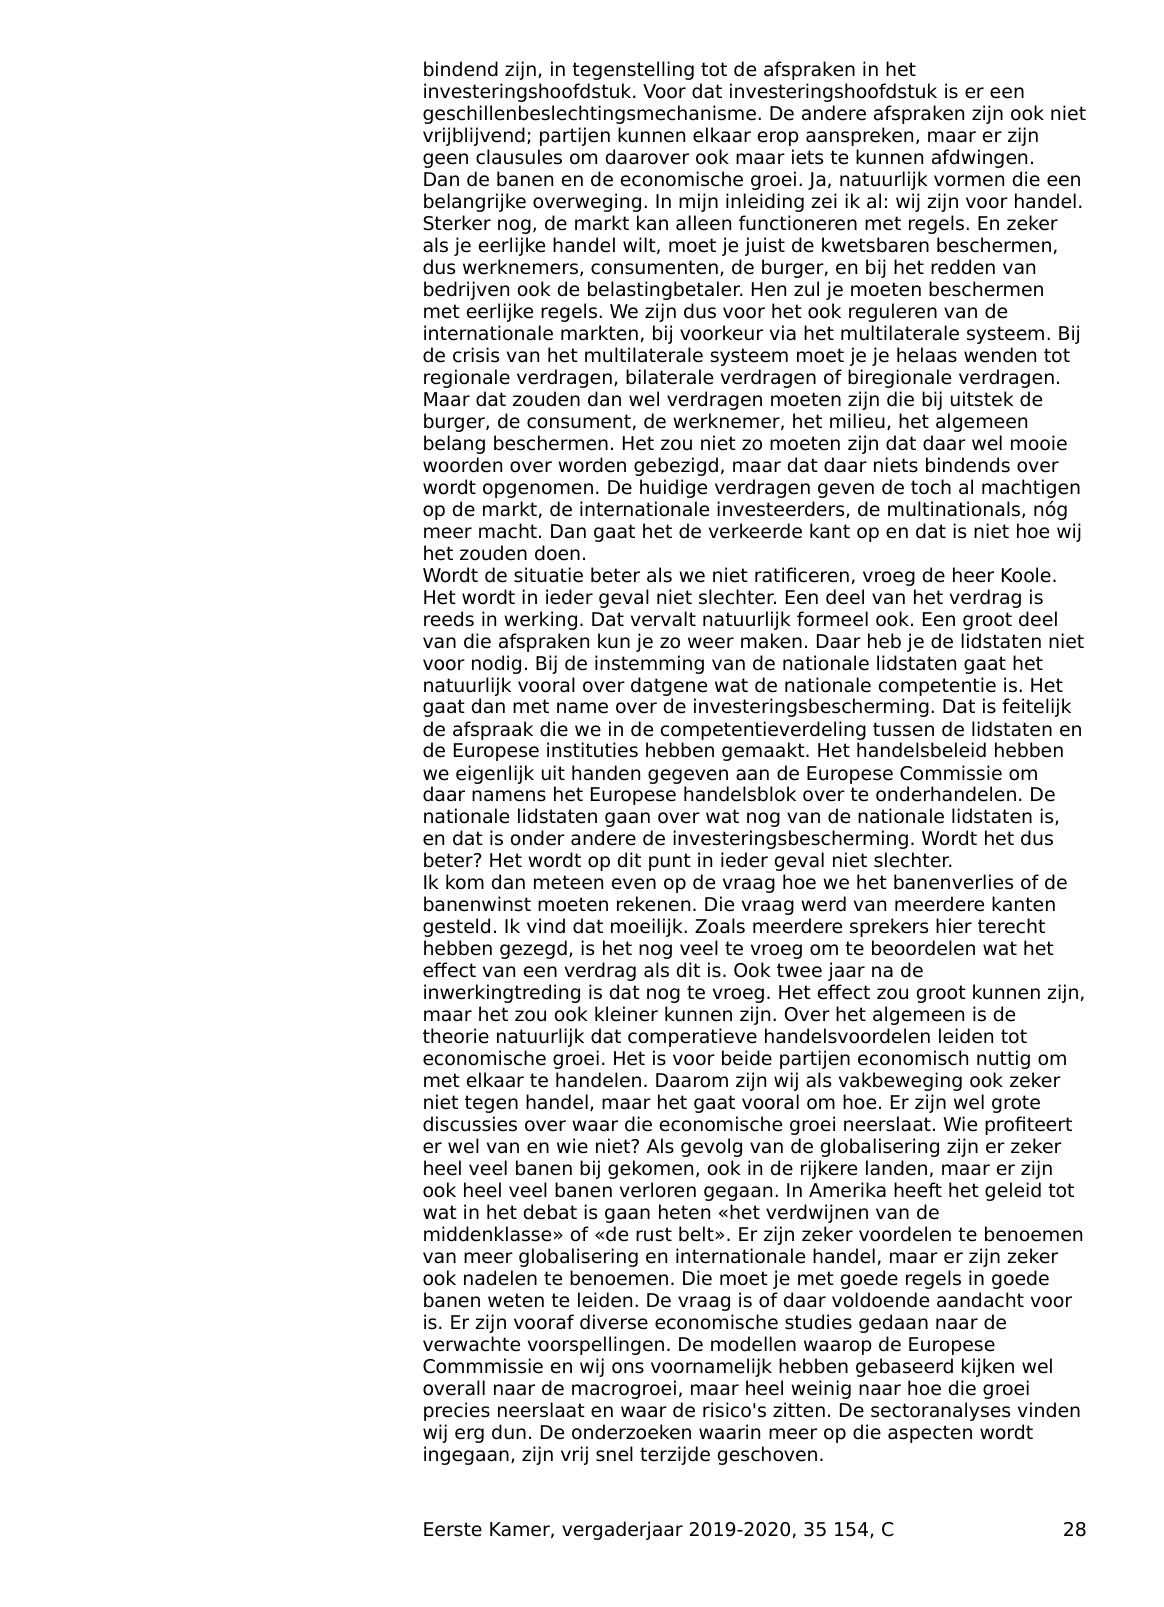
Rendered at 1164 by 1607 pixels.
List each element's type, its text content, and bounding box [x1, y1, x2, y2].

text Wordt de situatie beter als we niet ratificeren, vroeg de heer Koole. Het wordt in ieder geval niet slechter. Een deel van het verdrag is reeds in werking. Dat vervalt natuurlijk formeel ook. Een groot deel van die afspraken kun je zo weer maken. Daar heb je de lidstaten niet voor nodig. Bij de instemming van de nationale lidstaten gaat het natuurlijk vooral over datgene wat de nationale competentie is. Het gaat dan met name over de investeringsbescherming. Dat is feitelijk de afspraak die we in de competentieverdeling tussen de lidstaten en de Europese instituties hebben gemaakt. Het handelsbeleid hebben we eigenlijk uit handen gegeven aan de Europese Commissie om daar namens het Europese handelsblok over te onderhandelen. De nationale lidstaten gaan over wat nog van de nationale lidstaten is, en dat is onder andere de investeringsbescherming. Wordt het dus beter? Het wordt op dit punt in ieder geval niet slechter. [422, 564, 1087, 872]
text Dan de banen en de economische groei. Ja, natuurlijk vormen die een belangrijke overweging. In mijn inleiding zei ik al: wij zijn voor handel. Sterker nog, de markt kan alleen functioneren met regels. En zeker als je eerlijke handel wilt, moet je juist de kwetsbaren beschermen, dus werknemers, consumenten, de burger, en bij het redden van bedrijven ook de belastingbetaler. Hen zul je moeten beschermen met eerlijke regels. We zijn dus voor het ook reguleren van de internationale markten, bij voorkeur via het multilaterale systeem. Bij de crisis van het multilaterale systeem moet je je helaas wenden tot regionale verdragen, bilaterale verdragen of biregionale verdragen. Maar dat zouden dan wel verdragen moeten zijn die bij uitstek de burger, de consument, de werknemer, het milieu, het algemeen belang beschermen. Het zou niet zo moeten zijn dat daar wel mooie woorden over worden gebezigd, maar dat daar niets bindends over wordt opgenomen. De huidige verdragen geven de toch al machtigen op de markt, de internationale investeerders, de multinationals, nóg meer macht. Dan gaat het de verkeerde kant op en dat is niet hoe wij het zouden doen. [422, 169, 1087, 564]
text Ik kom dan meteen even op de vraag hoe we het banenverlies of de banenwinst moeten rekenen. Die vraag werd van meerdere kanten gesteld. Ik vind dat moeilijk. Zoals meerdere sprekers hier terecht hebben gezegd, is het nog veel te vroeg om te beoordelen wat het effect van een verdrag als dit is. Ook twee jaar na de inwerkingtreding is dat nog te vroeg. Het effect zou groot kunnen zijn, maar het zou ook kleiner kunnen zijn. Over het algemeen is de theorie natuurlijk dat comperatieve handelsvoordelen leiden tot economische groei. Het is voor beide partijen economisch nuttig om met elkaar te handelen. Daarom zijn wij als vakbeweging ook zeker niet tegen handel, maar het gaat vooral om hoe. Er zijn wel grote discussies over waar die economische groei neerslaat. Wie profiteert er wel van en wie niet? Als gevolg van de globalisering zijn er zeker heel veel banen bij gekomen, ook in de rijkere landen, maar er zijn ook heel veel banen verloren gegaan. In Amerika heeft het geleid tot wat in het debat is gaan heten «het verdwijnen van de middenklasse» of «de rust belt». Er zijn zeker voordelen te benoemen van meer globalisering en internationale handel, maar er zijn zeker ook nadelen te benoemen. Die moet je met goede regels in goede banen weten te leiden. De vraag is of daar voldoende aandacht voor is. Er zijn vooraf diverse economische studies gedaan naar de verwachte voorspellingen. De modellen waarop de Europese Commmissie en wij ons voornamelijk hebben gebaseerd kijken wel overall naar de macrogroei, maar heel weinig naar hoe die groei precies neerslaat en waar de risico's zitten. De sectoranalyses vinden wij erg dun. De onderzoeken waarin meer op die aspecten wordt ingegaan, zijn vrij snel terzijde geschoven. [422, 872, 1087, 1466]
text bindend zijn, in tegenstelling tot de afspraken in het investeringshoofdstuk. Voor dat investeringshoofdstuk is er een geschillenbeslechtingsmechanisme. De andere afspraken zijn ook niet vrijblijvend; partijen kunnen elkaar erop aanspreken, maar er zijn geen clausules om daarover ook maar iets te kunnen afdwingen. [422, 59, 1087, 169]
